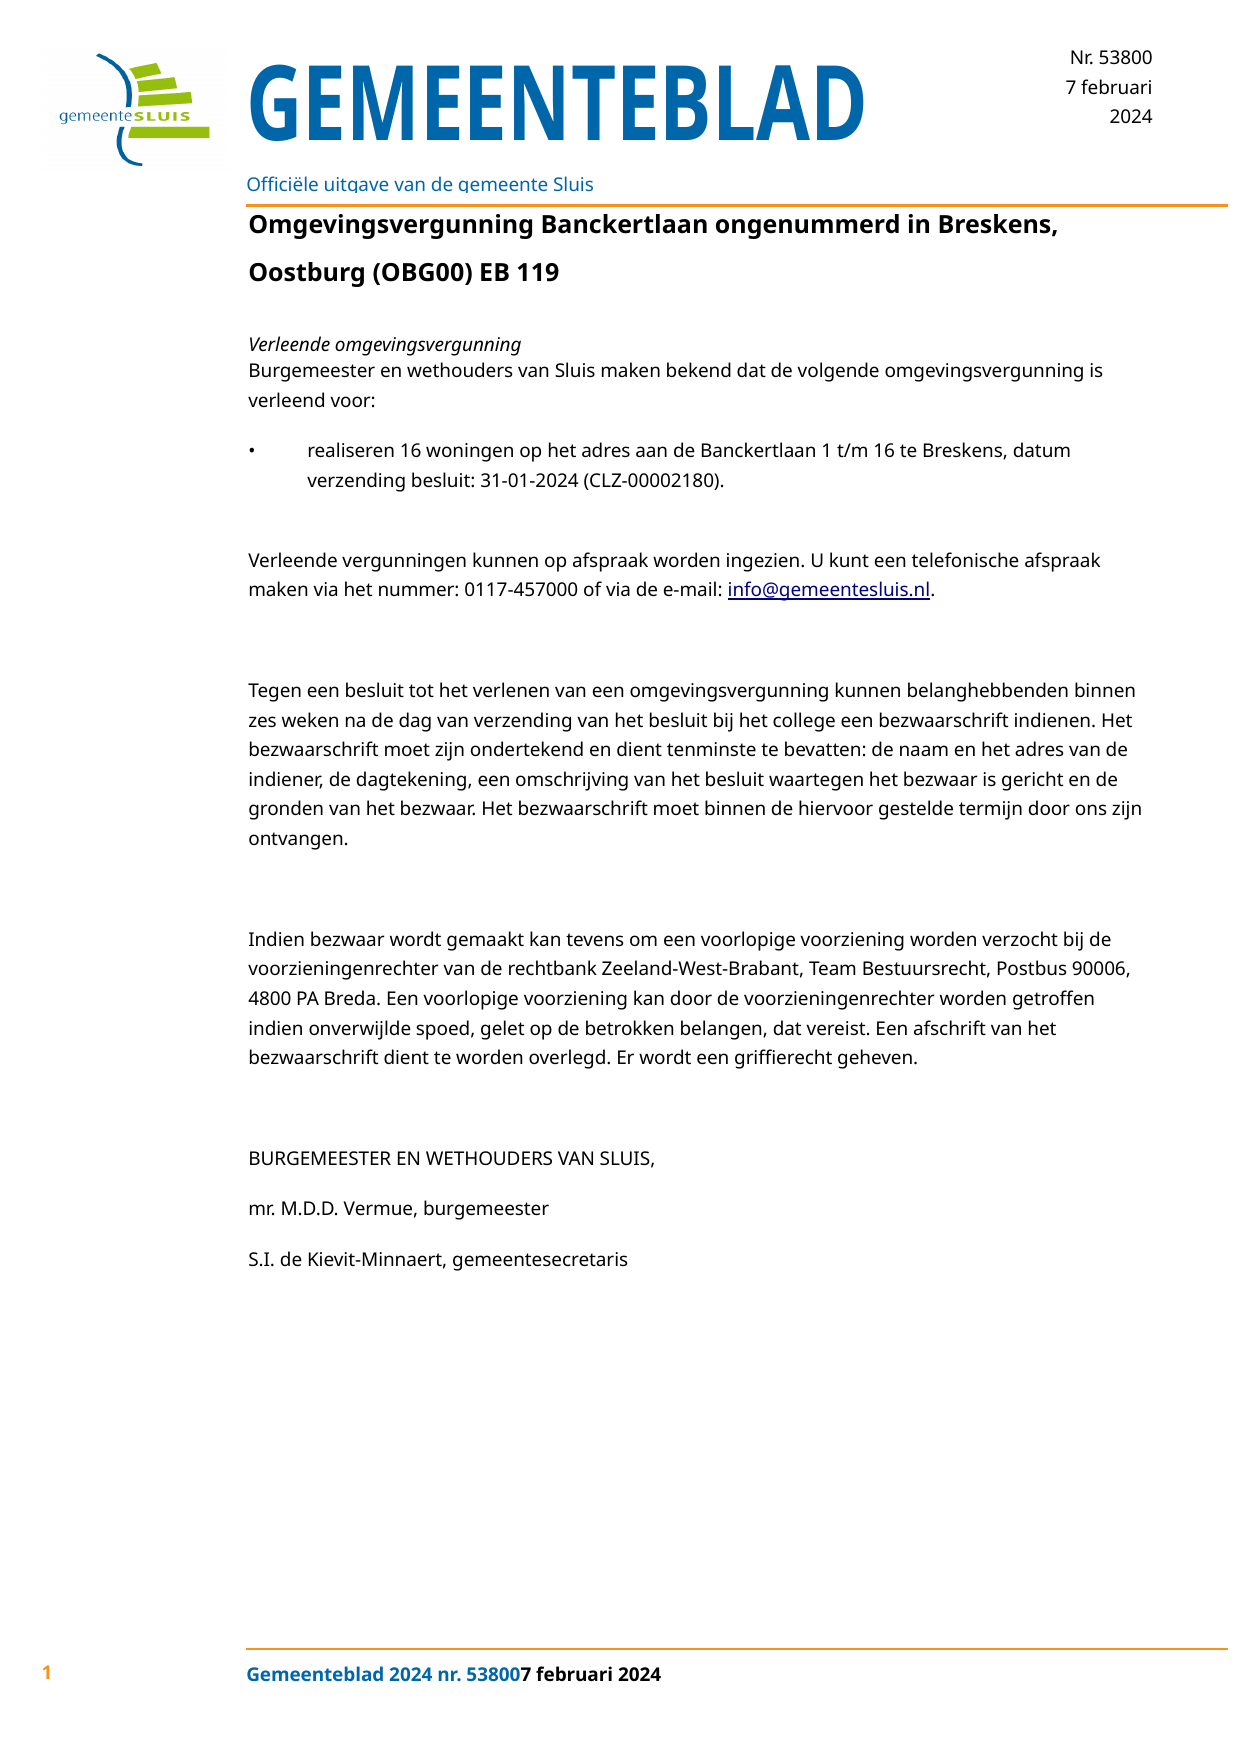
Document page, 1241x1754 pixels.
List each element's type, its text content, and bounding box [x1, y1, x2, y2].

text Burgemeester en wethouders van Sluis maken bekend dat de volgende omgevingsvergunning is verleend voor: [248, 357, 1152, 412]
text mr. M.D.D. Vermue, burgemeester [248, 1196, 1152, 1221]
text Tegen een besluit tot het verlenen van een omgevingsvergunning kunnen belanghebbenden binnen zes weken na de dag van verzending van het besluit bij het college een bezwaarschrift indienen. Het bezwaarschrift moet zijn ondertekend en dient tenminste te bevatten: de naam en het adres van de indiener, de dagtekening, een omschrijving van het besluit waartegen het bezwaar is gericht en de gronden van het bezwaar. Het bezwaarschrift moet binnen de hiervoor gestelde termijn door ons zijn ontvangen. [248, 677, 1152, 851]
list realiseren 16 woningen op het adres aan de Banckertlaan 1 t/m 16 te Breskens, datum verzending besluit: 31-01-2024 (CLZ-00002180). [248, 437, 1152, 492]
text Omgevingsvergunning Banckertlaan ongenummerd in Breskens, Oostburg (OBG00) EB 119 [248, 207, 1152, 288]
text Verleende omgevingsvergunning [248, 331, 1152, 357]
text Indien bezwaar wordt gemaakt kan tevens om een voorlopige voorziening worden verzocht bij de voorzieningenrechter van de rechtbank Zeeland-West-Brabant, Team Bestuursrecht, Postbus 90006, 4800 PA Breda. Een voorlopige voorziening kan door de voorzieningenrechter worden getroffen indien onverwijlde spoed, gelet op de betrokken belangen, dat vereist. Een afschrift van het bezwaarschrift dient te worden overlegd. Er wordt een griffierecht geheven. [248, 926, 1152, 1070]
text Verleende vergunningen kunnen op afspraak worden ingezien. U kunt een telefonische afspraak maken via het nummer: 0117-457000 of via de e-mail: info@gemeentesluis.nl. [248, 547, 1152, 602]
text S.I. de Kievit-Minnaert, gemeentesecretaris [248, 1246, 1152, 1272]
picture [41, 47, 231, 172]
text BURGEMEESTER EN WETHOUDERS VAN SLUIS, [248, 1145, 1152, 1171]
